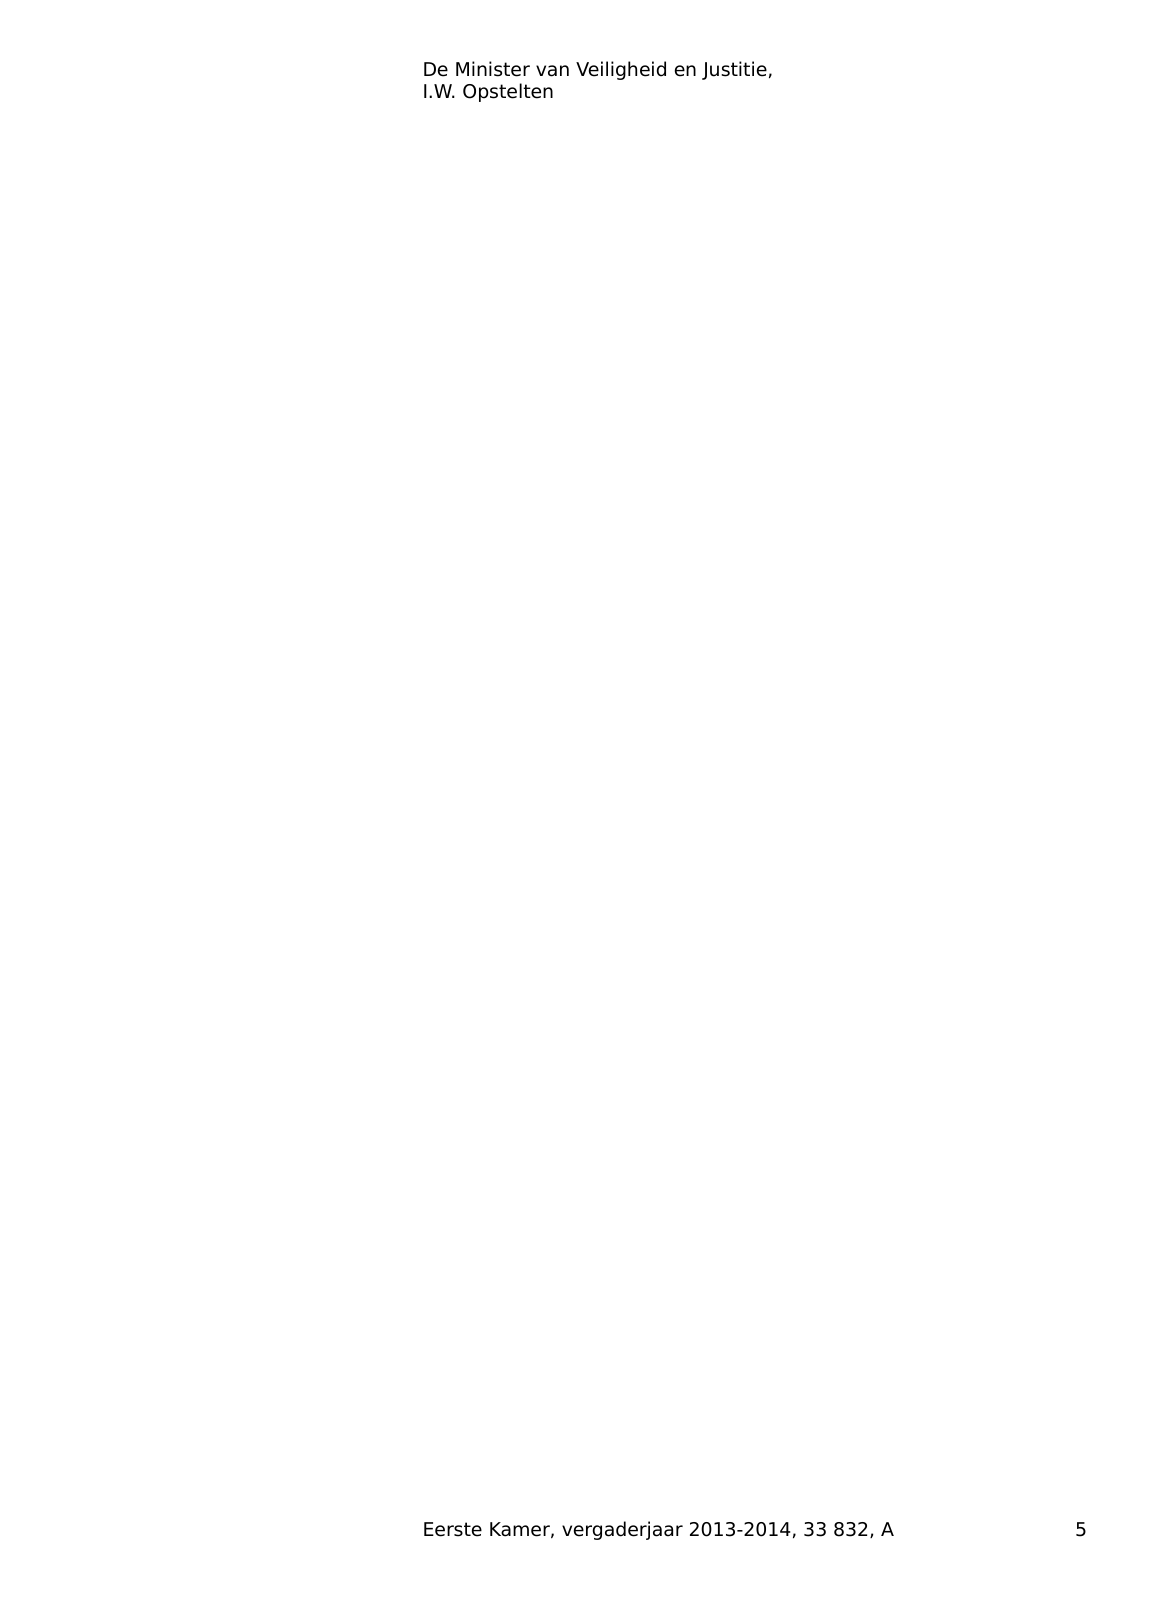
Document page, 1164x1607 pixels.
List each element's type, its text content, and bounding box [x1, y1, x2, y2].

text De Minister van Veiligheid en Justitie, I.W. Opstelten [422, 59, 1087, 103]
